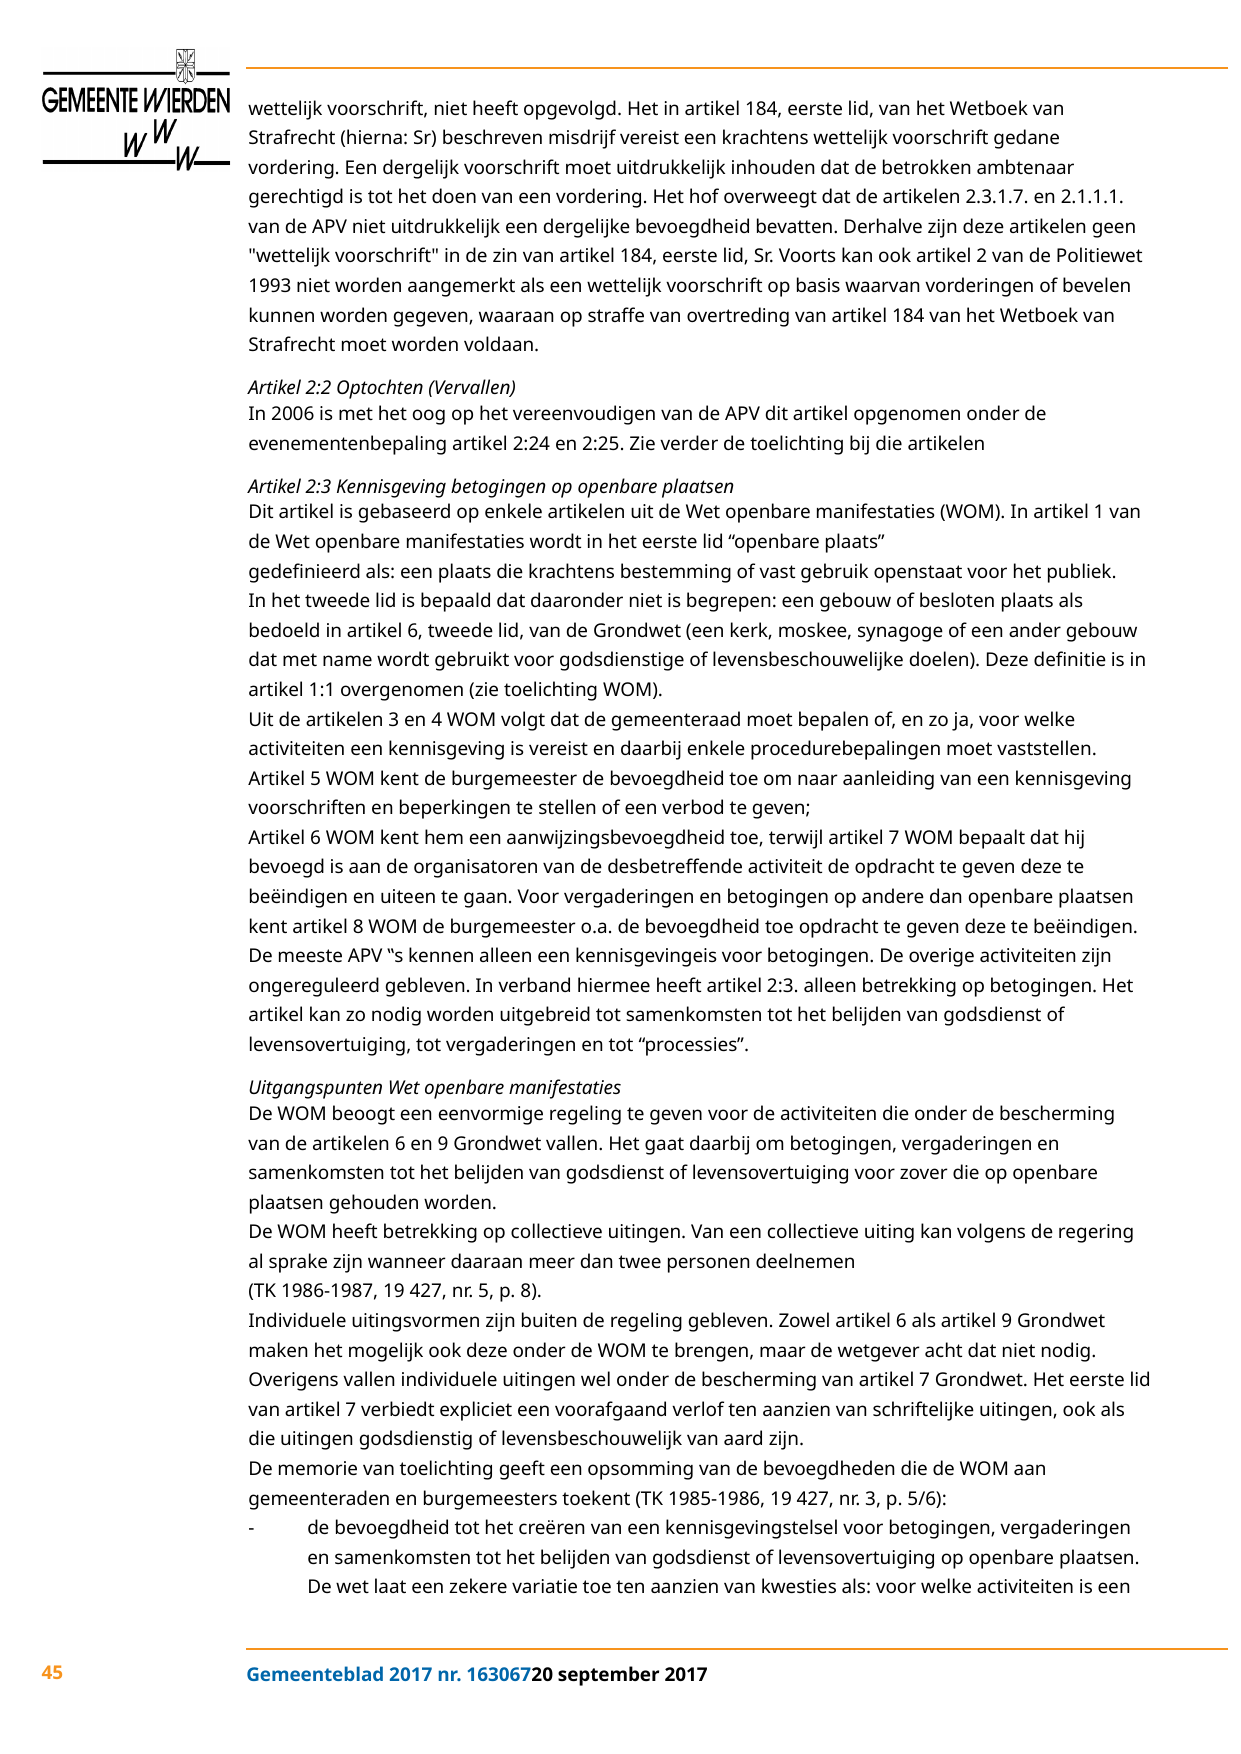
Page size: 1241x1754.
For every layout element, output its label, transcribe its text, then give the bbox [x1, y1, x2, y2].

text wettelijk voorschrift, niet heeft opgevolgd. Het in artikel 184, eerste lid, van het Wetboek van Strafrecht (hierna: Sr) beschreven misdrijf vereist een krachtens wettelijk voorschrift gedane vordering. Een dergelijk voorschrift moet uitdrukkelijk inhouden dat de betrokken ambtenaar gerechtigd is tot het doen van een vordering. Het hof overweegt dat de artikelen 2.3.1.7. en 2.1.1.1. van de APV niet uitdrukkelijk een dergelijke bevoegdheid bevatten. Derhalve zijn deze artikelen geen "wettelijk voorschrift" in de zin van artikel 184, eerste lid, Sr. Voorts kan ook artikel 2 van de Politiewet 1993 niet worden aangemerkt als een wettelijk voorschrift op basis waarvan vorderingen of bevelen kunnen worden gegeven, waaraan op straffe van overtreding van artikel 184 van het Wetboek van Strafrecht moet worden voldaan. [248, 95, 1152, 357]
text Overigens vallen individuele uitingen wel onder de bescherming van artikel 7 Grondwet. Het eerste lid van artikel 7 verbiedt expliciet een voorafgaand verlof ten aanzien van schriftelijke uitingen, ook als die uitingen godsdienstig of levensbeschouwelijk van aard zijn. [248, 1366, 1152, 1451]
text Uit de artikelen 3 en 4 WOM volgt dat de gemeenteraad moet bepalen of, en zo ja, voor welke activiteiten een kennisgeving is vereist en daarbij enkele procedurebepalingen moet vaststellen. Artikel 5 WOM kent de burgemeester de bevoegdheid toe om naar aanleiding van een kennisgeving voorschriften en beperkingen te stellen of een verbod te geven; [248, 706, 1152, 820]
text De WOM heeft betrekking op collectieve uitingen. Van een collectieve uiting kan volgens de regering al sprake zijn wanneer daaraan meer dan twee personen deelnemen [248, 1218, 1152, 1274]
list de bevoegdheid tot het creëren van een kennisgevingstelsel voor betogingen, vergaderingen en samenkomsten tot het belijden van godsdienst of levensovertuiging op openbare plaatsen. De wet laat een zekere variatie toe ten aanzien van kwesties als: voor welke activiteiten is een [248, 1514, 1152, 1599]
text (TK 1986-1987, 19 427, nr. 5, p. 8). [248, 1278, 1152, 1303]
text gedefinieerd als: een plaats die krachtens bestemming of vast gebruik openstaat voor het publiek. [248, 558, 1152, 584]
text Dit artikel is gebaseerd op enkele artikelen uit de Wet openbare manifestaties (WOM). In artikel 1 van de Wet openbare manifestaties wordt in het eerste lid “openbare plaats” [248, 499, 1152, 554]
text De WOM beoogt een eenvormige regeling te geven voor de activiteiten die onder de bescherming van de artikelen 6 en 9 Grondwet vallen. Het gaat daarbij om betogingen, vergaderingen en samenkomsten tot het belijden van godsdienst of levensovertuiging voor zover die op openbare plaatsen gehouden worden. [248, 1100, 1152, 1214]
text Artikel 6 WOM kent hem een aanwijzingsbevoegdheid toe, terwijl artikel 7 WOM bepaalt dat hij bevoegd is aan de organisatoren van de desbetreffende activiteit de opdracht te geven deze te beëindigen en uiteen te gaan. Voor vergaderingen en betogingen op andere dan openbare plaatsen kent artikel 8 WOM de burgemeester o.a. de bevoegdheid toe opdracht te geven deze te beëindigen. [248, 824, 1152, 939]
picture [41, 47, 231, 172]
text Individuele uitingsvormen zijn buiten de regeling gebleven. Zowel artikel 6 als artikel 9 Grondwet maken het mogelijk ook deze onder de WOM te brengen, maar de wetgever acht dat niet nodig. [248, 1307, 1152, 1362]
text In 2006 is met het oog op het vereenvoudigen van de APV dit artikel opgenomen onder de evenementenbepaling artikel 2:24 en 2:25. Zie verder de toelichting bij die artikelen [248, 400, 1152, 456]
text De meeste APV ‟s kennen alleen een kennisgevingeis voor betogingen. De overige activiteiten zijn ongereguleerd gebleven. In verband hiermee heeft artikel 2:3. alleen betrekking op betogingen. Het artikel kan zo nodig worden uitgebreid tot samenkomsten tot het belijden van godsdienst of levensovertuiging, tot vergaderingen en tot “processies”. [248, 942, 1152, 1057]
text Uitgangspunten Wet openbare manifestaties [248, 1074, 1152, 1100]
text In het tweede lid is bepaald dat daaronder niet is begrepen: een gebouw of besloten plaats als bedoeld in artikel 6, tweede lid, van de Grondwet (een kerk, moskee, synagoge of een ander gebouw dat met name wordt gebruikt voor godsdienstige of levensbeschouwelijke doelen). Deze definitie is in artikel 1:1 overgenomen (zie toelichting WOM). [248, 587, 1152, 702]
text Artikel 2:3 Kennisgeving betogingen op openbare plaatsen [248, 473, 1152, 499]
text Artikel 2:2 Optochten (Vervallen) [248, 374, 1152, 400]
text De memorie van toelichting geeft een opsomming van de bevoegdheden die de WOM aan gemeenteraden en burgemeesters toekent (TK 1985-1986, 19 427, nr. 3, p. 5/6): [248, 1455, 1152, 1510]
